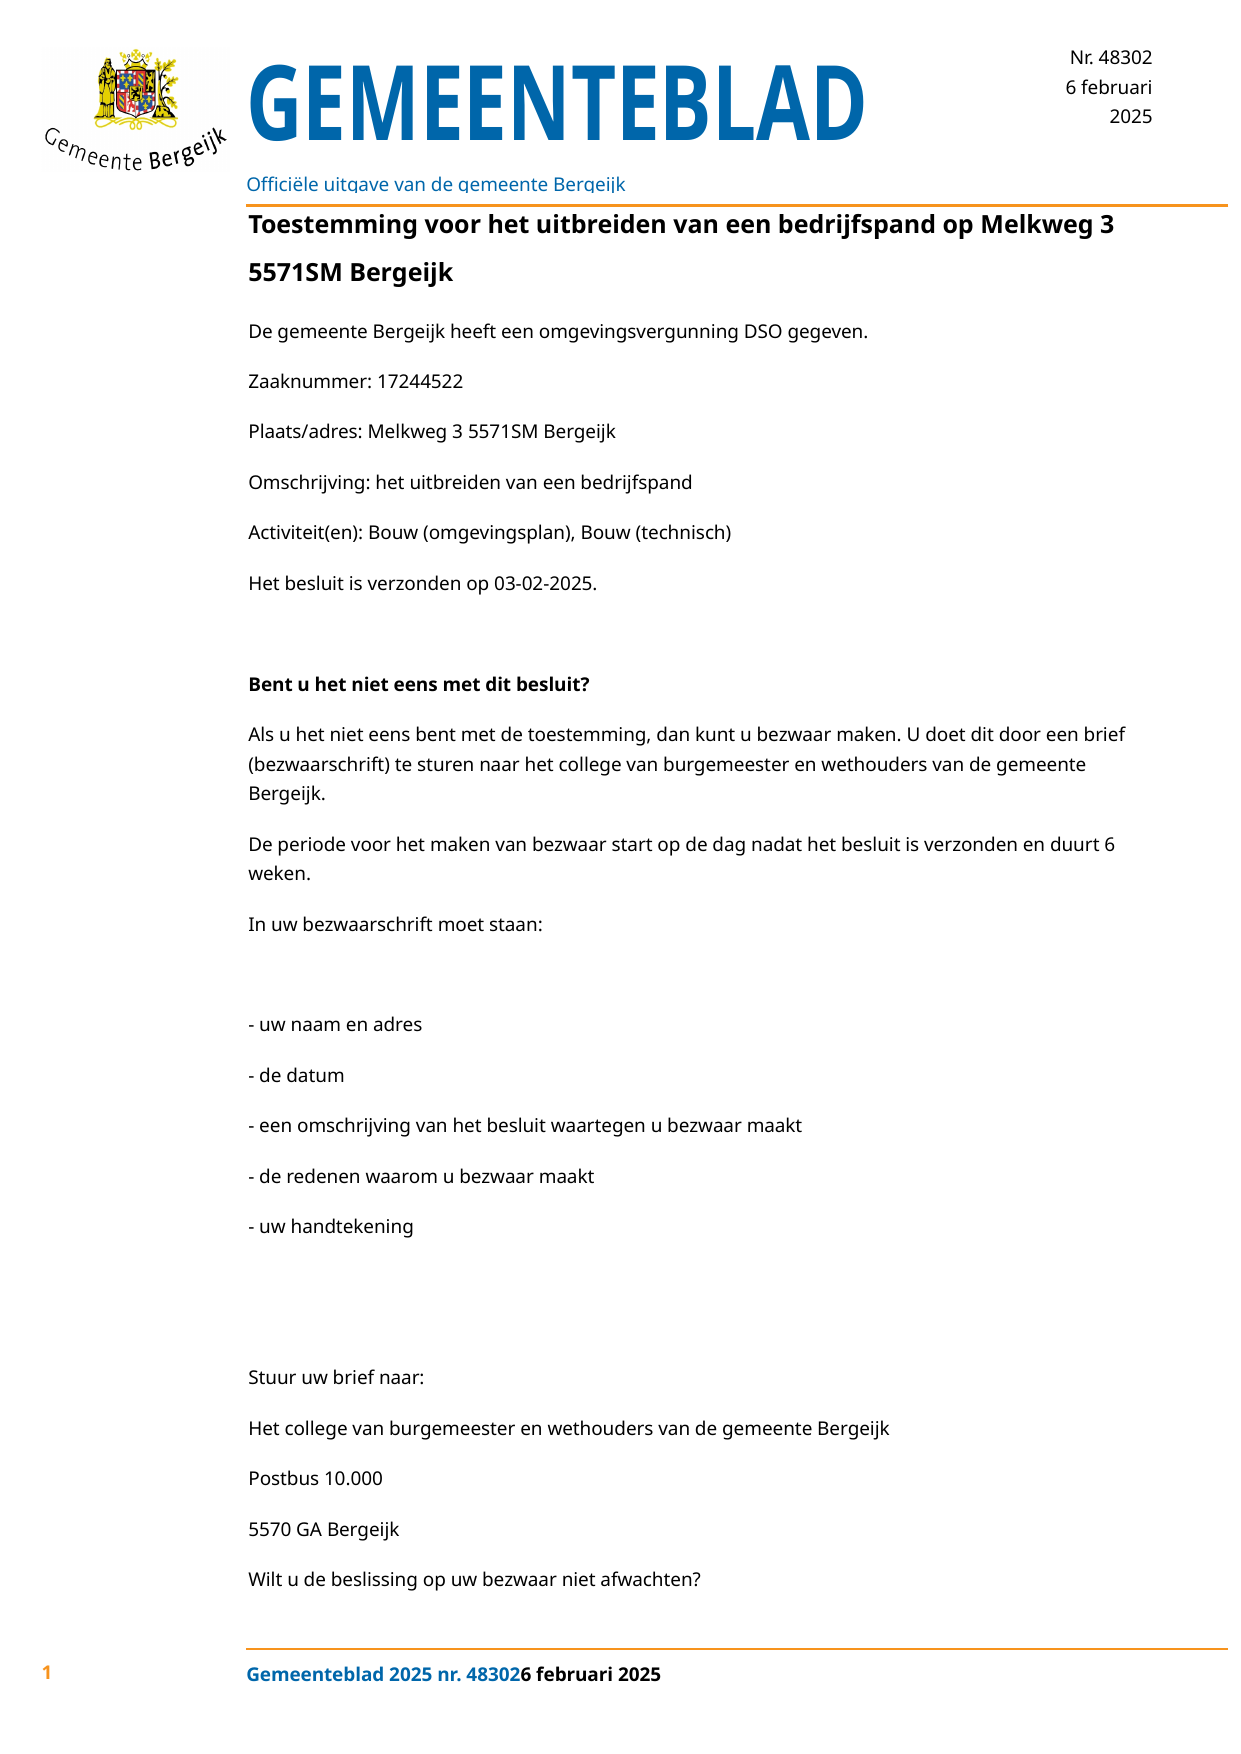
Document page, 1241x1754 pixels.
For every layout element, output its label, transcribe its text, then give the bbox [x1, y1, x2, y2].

text Toestemming voor het uitbreiden van een bedrijfspand op Melkweg 3 5571SM Bergeijk [248, 207, 1152, 288]
text Wilt u de beslissing op uw bezwaar niet afwachten? [248, 1566, 1152, 1592]
text Het besluit is verzonden op 03-02-2025. [248, 570, 1152, 596]
text - uw naam en adres [248, 1012, 1152, 1037]
text - de datum [248, 1062, 1152, 1088]
text Zaaknummer: 17244522 [248, 368, 1152, 394]
text - uw handtekening [248, 1213, 1152, 1239]
text Plaats/adres: Melkweg 3 5571SM Bergeijk [248, 419, 1152, 444]
text Postbus 10.000 [248, 1465, 1152, 1491]
text Het college van burgemeester en wethouders van de gemeente Bergeijk [248, 1415, 1152, 1441]
text 5570 GA Bergeijk [248, 1516, 1152, 1542]
text Stuur uw brief naar: [248, 1364, 1152, 1390]
text Bent u het niet eens met dit besluit? [248, 671, 1152, 697]
text In uw bezwaarschrift moet staan: [248, 911, 1152, 937]
text - de redenen waarom u bezwaar maakt [248, 1163, 1152, 1189]
text Omschrijving: het uitbreiden van een bedrijfspand [248, 469, 1152, 495]
text De periode voor het maken van bezwaar start op de dag nadat het besluit is verzonden en duurt 6 weken. [248, 831, 1152, 886]
text - een omschrijving van het besluit waartegen u bezwaar maakt [248, 1112, 1152, 1138]
text Activiteit(en): Bouw (omgevingsplan), Bouw (technisch) [248, 519, 1152, 545]
text Als u het niet eens bent met de toestemming, dan kunt u bezwaar maken. U doet dit door een brief (bezwaarschrift) te sturen naar het college van burgemeester en wethouders van de gemeente Bergeijk. [248, 721, 1152, 806]
picture [41, 47, 231, 172]
text De gemeente Bergeijk heeft een omgevingsvergunning DSO gegeven. [248, 318, 1152, 344]
